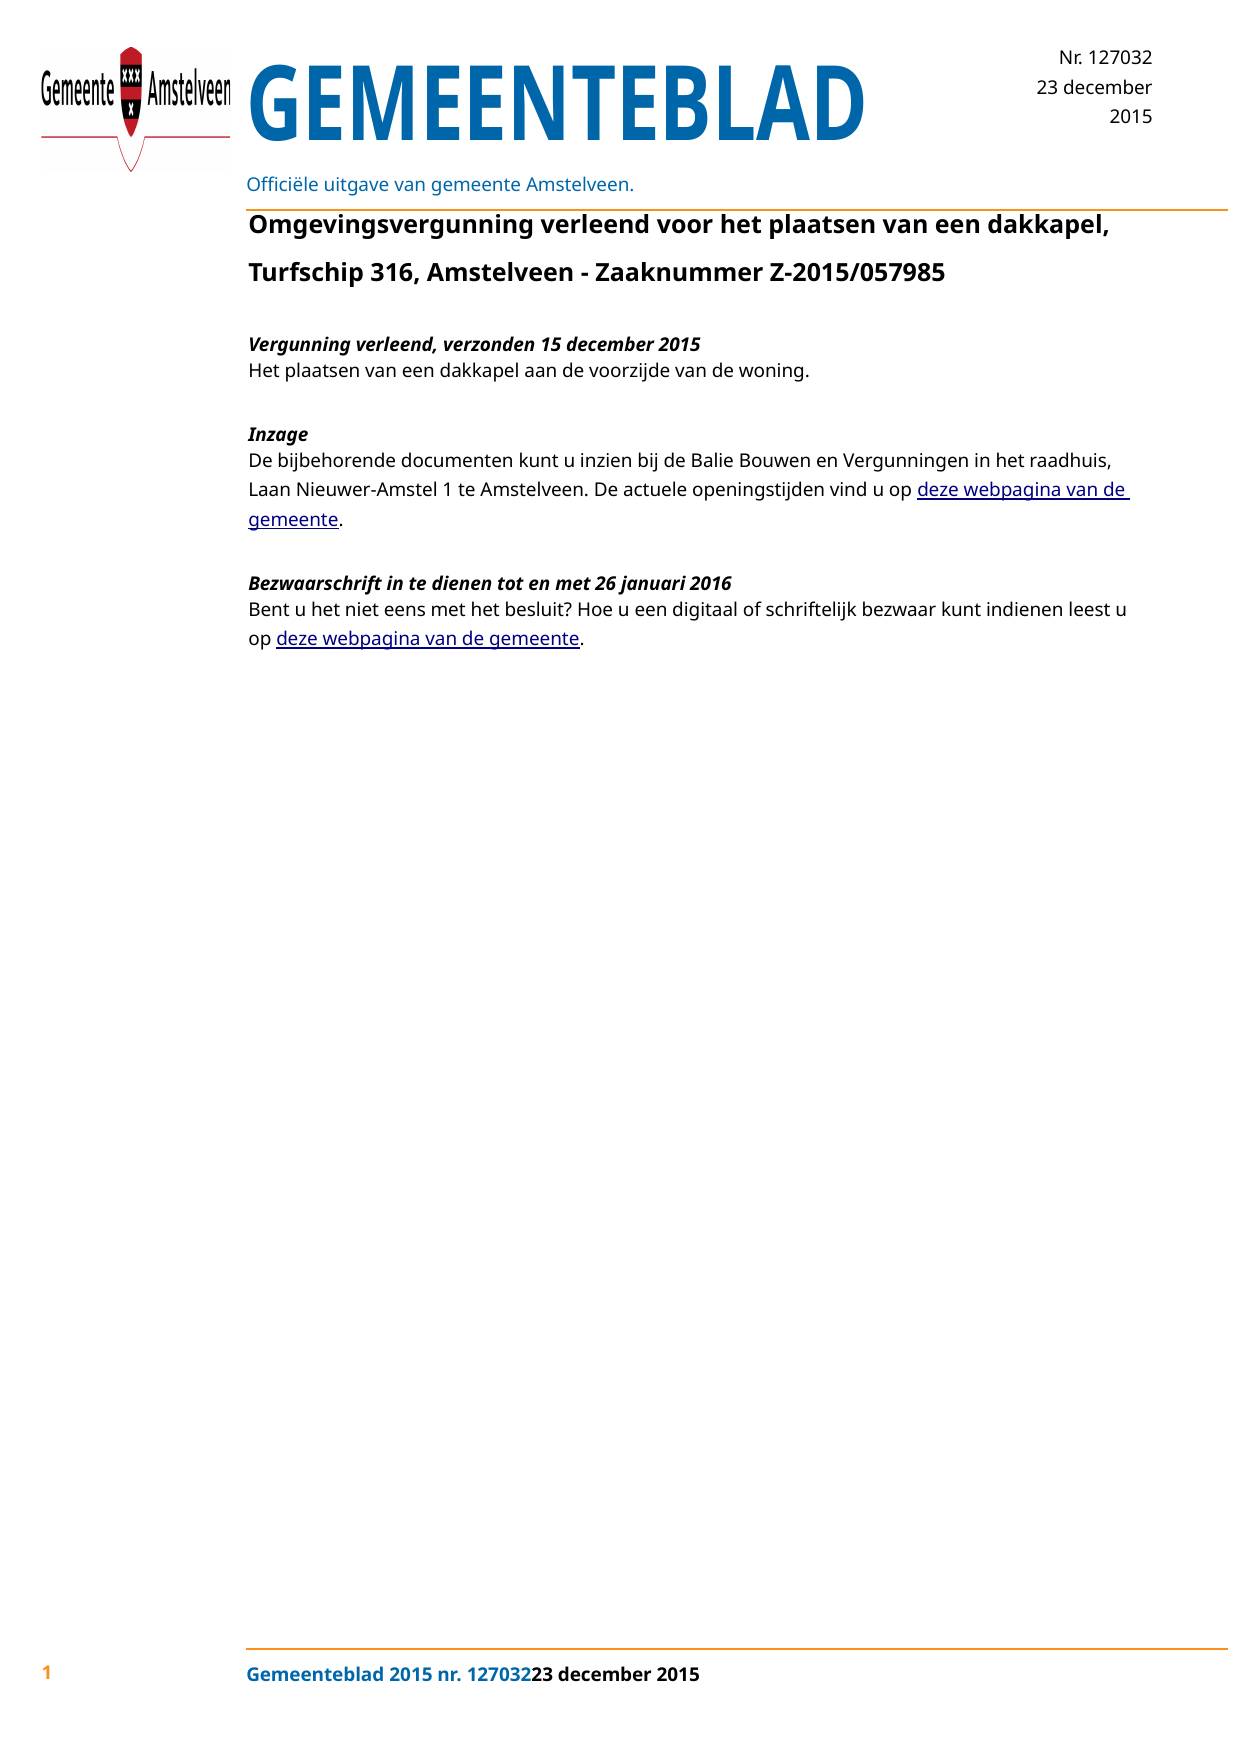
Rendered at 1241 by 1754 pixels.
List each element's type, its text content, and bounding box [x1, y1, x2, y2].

text Bezwaarschrift in te dienen tot en met 26 januari 2016 [248, 570, 1152, 596]
text Inzage [248, 421, 1152, 447]
text Omgevingsvergunning verleend voor het plaatsen van een dakkapel, Turfschip 316, Amstelveen - Zaaknummer Z-2015/057985 [248, 211, 1152, 288]
picture [41, 47, 231, 172]
text Het plaatsen van een dakkapel aan de voorzijde van de woning. [248, 357, 1152, 383]
text De bijbehorende documenten kunt u inzien bij de Balie Bouwen en Vergunningen in het raadhuis, Laan Nieuwer-Amstel 1 te Amstelveen. De actuele openingstijden vind u op deze webpagina van de gemeente. [248, 447, 1152, 532]
text Vergunning verleend, verzonden 15 december 2015 [248, 331, 1152, 357]
text Bent u het niet eens met het besluit? Hoe u een digitaal of schriftelijk bezwaar kunt indienen leest u op deze webpagina van de gemeente. [248, 596, 1152, 651]
